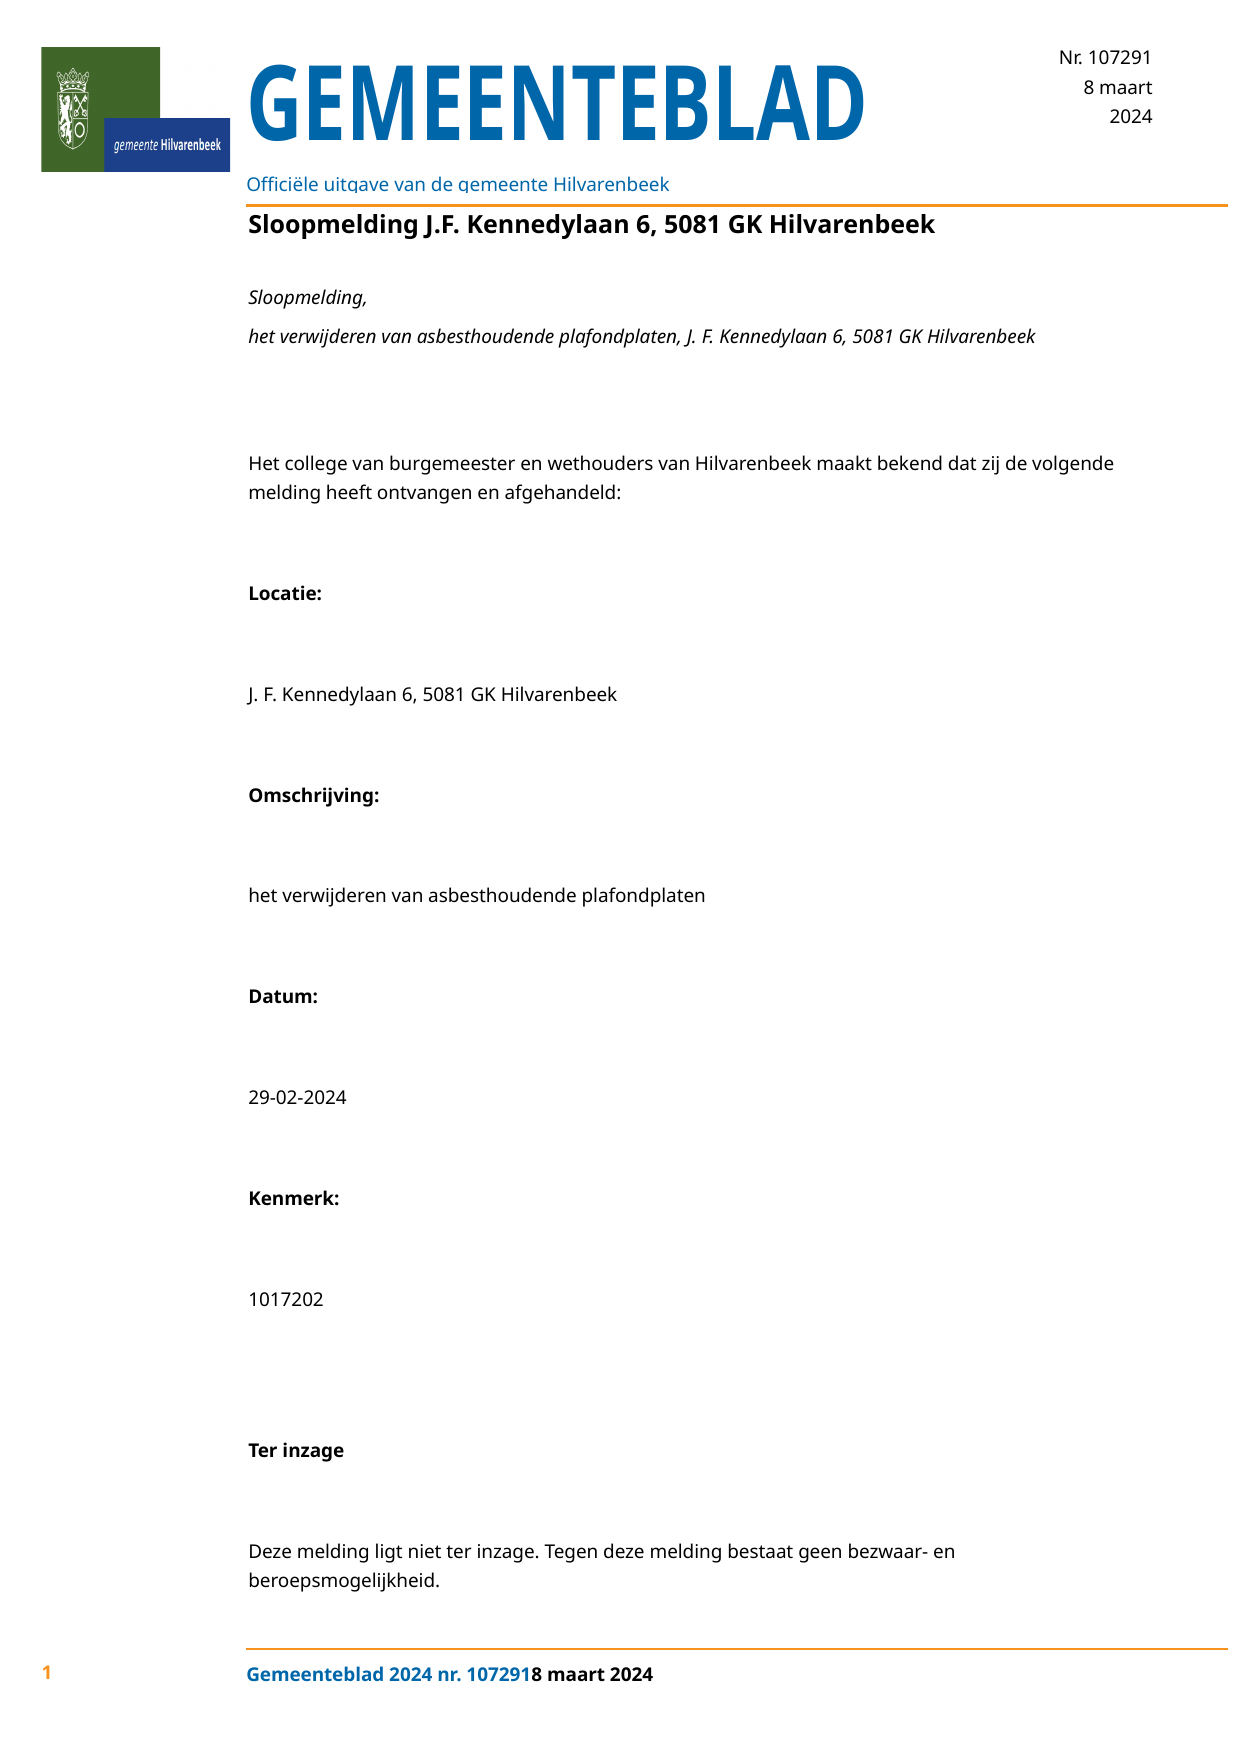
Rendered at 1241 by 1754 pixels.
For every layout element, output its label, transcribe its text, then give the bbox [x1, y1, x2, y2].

text het verwijderen van asbesthoudende plafondplaten [248, 883, 1152, 908]
text Omschrijving: [248, 782, 1152, 807]
text Datum: [248, 983, 1152, 1009]
text 1017202 [248, 1286, 1152, 1312]
text Sloopmelding, [248, 284, 1152, 309]
text Ter inzage [248, 1437, 1152, 1463]
text Locatie: [248, 580, 1152, 606]
text Kenmerk: [248, 1185, 1152, 1211]
picture [41, 47, 231, 172]
text Het college van burgemeester en wethouders van Hilvarenbeek maakt bekend dat zij de volgende melding heeft ontvangen en afgehandeld: [248, 450, 1152, 505]
text het verwijderen van asbesthoudende plafondplaten, J. F. Kennedylaan 6, 5081 GK Hilvarenbeek [248, 323, 1152, 349]
text 29-02-2024 [248, 1084, 1152, 1110]
text Deze melding ligt niet ter inzage. Tegen deze melding bestaat geen bezwaar- en beroepsmogelijkheid. [248, 1538, 1152, 1593]
text Sloopmelding J.F. Kennedylaan 6, 5081 GK Hilvarenbeek [248, 207, 1152, 241]
text J. F. Kennedylaan 6, 5081 GK Hilvarenbeek [248, 681, 1152, 707]
